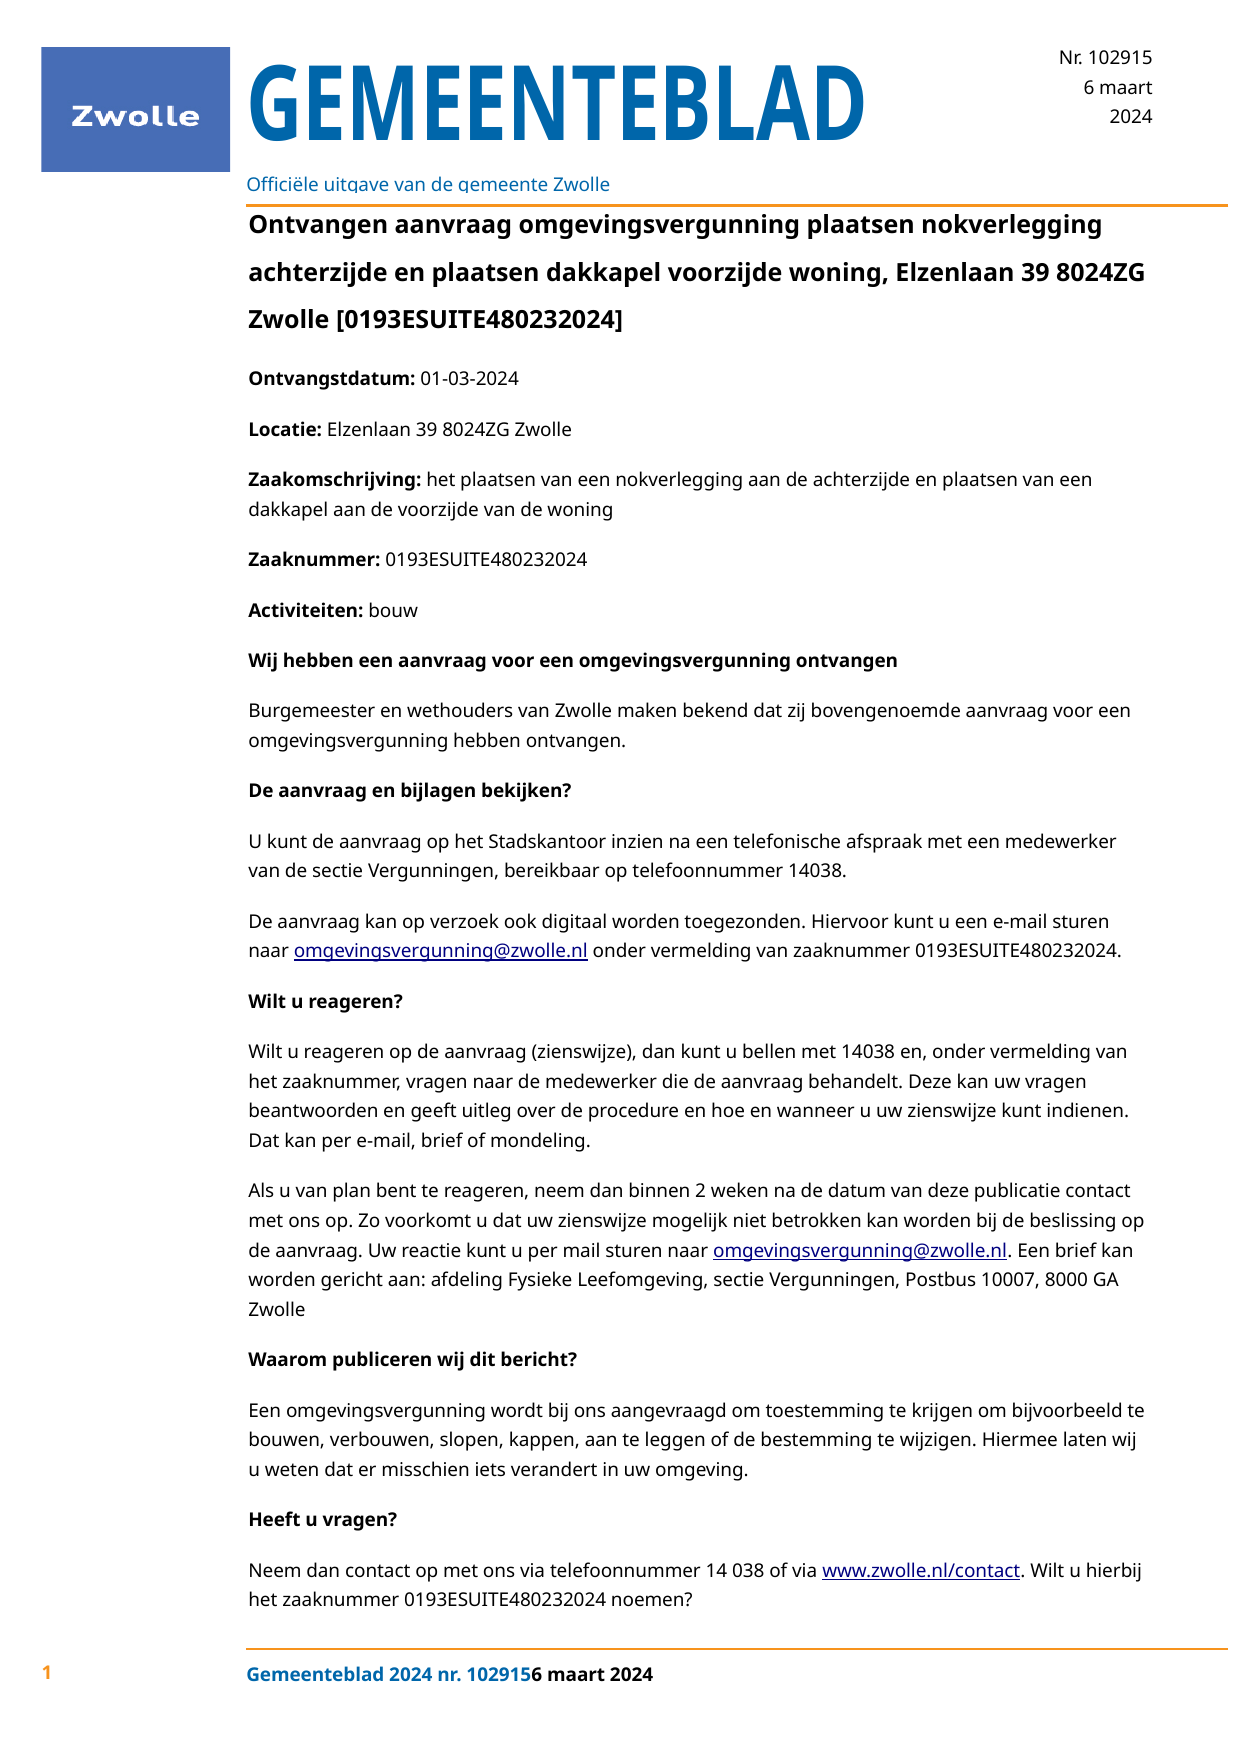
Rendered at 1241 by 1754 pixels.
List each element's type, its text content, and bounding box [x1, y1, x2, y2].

text Zaaknummer: 0193ESUITE480232024 [248, 546, 1152, 572]
text Ontvangen aanvraag omgevingsvergunning plaatsen nokverlegging achterzijde en plaatsen dakkapel voorzijde woning, Elzenlaan 39 8024ZG Zwolle [0193ESUITE480232024] [248, 207, 1152, 336]
text Neem dan contact op met ons via telefoonnummer 14 038 of via www.zwolle.nl/contact. Wilt u hierbij het zaaknummer 0193ESUITE480232024 noemen? [248, 1557, 1152, 1612]
text Burgemeester en wethouders van Zwolle maken bekend dat zij bovengenoemde aanvraag voor een omgevingsvergunning hebben ontvangen. [248, 698, 1152, 753]
text Activiteiten: bouw [248, 597, 1152, 622]
text Waarom publiceren wij dit bericht? [248, 1346, 1152, 1372]
text Wilt u reageren? [248, 988, 1152, 1014]
text De aanvraag kan op verzoek ook digitaal worden toegezonden. Hiervoor kunt u een e-mail sturen naar omgevingsvergunning@zwolle.nl onder vermelding van zaaknummer 0193ESUITE480232024. [248, 908, 1152, 963]
text Wij hebben een aanvraag voor een omgevingsvergunning ontvangen [248, 647, 1152, 673]
text U kunt de aanvraag op het Stadskantoor inzien na een telefonische afspraak met een medewerker van de sectie Vergunningen, bereikbaar op telefoonnummer 14038. [248, 828, 1152, 883]
text Ontvangstdatum: 01-03-2024 [248, 366, 1152, 391]
text Wilt u reageren op de aanvraag (zienswijze), dan kunt u bellen met 14038 en, onder vermelding van het zaaknummer, vragen naar de medewerker die de aanvraag behandelt. Deze kan uw vragen beantwoorden en geeft uitleg over de procedure en hoe en wanneer u uw zienswijze kunt indienen. Dat kan per e-mail, brief of mondeling. [248, 1038, 1152, 1153]
text Als u van plan bent te reageren, neem dan binnen 2 weken na de datum van deze publicatie contact met ons op. Zo voorkomt u dat uw zienswijze mogelijk niet betrokken kan worden bij de beslissing op de aanvraag. Uw reactie kunt u per mail sturen naar omgevingsvergunning@zwolle.nl. Een brief kan worden gericht aan: afdeling Fysieke Leefomgeving, sectie Vergunningen, Postbus 10007, 8000 GA Zwolle [248, 1178, 1152, 1322]
picture [41, 47, 231, 172]
text Locatie: Elzenlaan 39 8024ZG Zwolle [248, 416, 1152, 442]
text De aanvraag en bijlagen bekijken? [248, 778, 1152, 803]
text Zaakomschrijving: het plaatsen van een nokverlegging aan de achterzijde en plaatsen van een dakkapel aan de voorzijde van de woning [248, 466, 1152, 522]
text Een omgevingsvergunning wordt bij ons aangevraagd om toestemming te krijgen om bijvoorbeeld te bouwen, verbouwen, slopen, kappen, aan te leggen of de bestemming te wijzigen. Hiermee laten wij u weten dat er misschien iets verandert in uw omgeving. [248, 1397, 1152, 1482]
text Heeft u vragen? [248, 1506, 1152, 1532]
